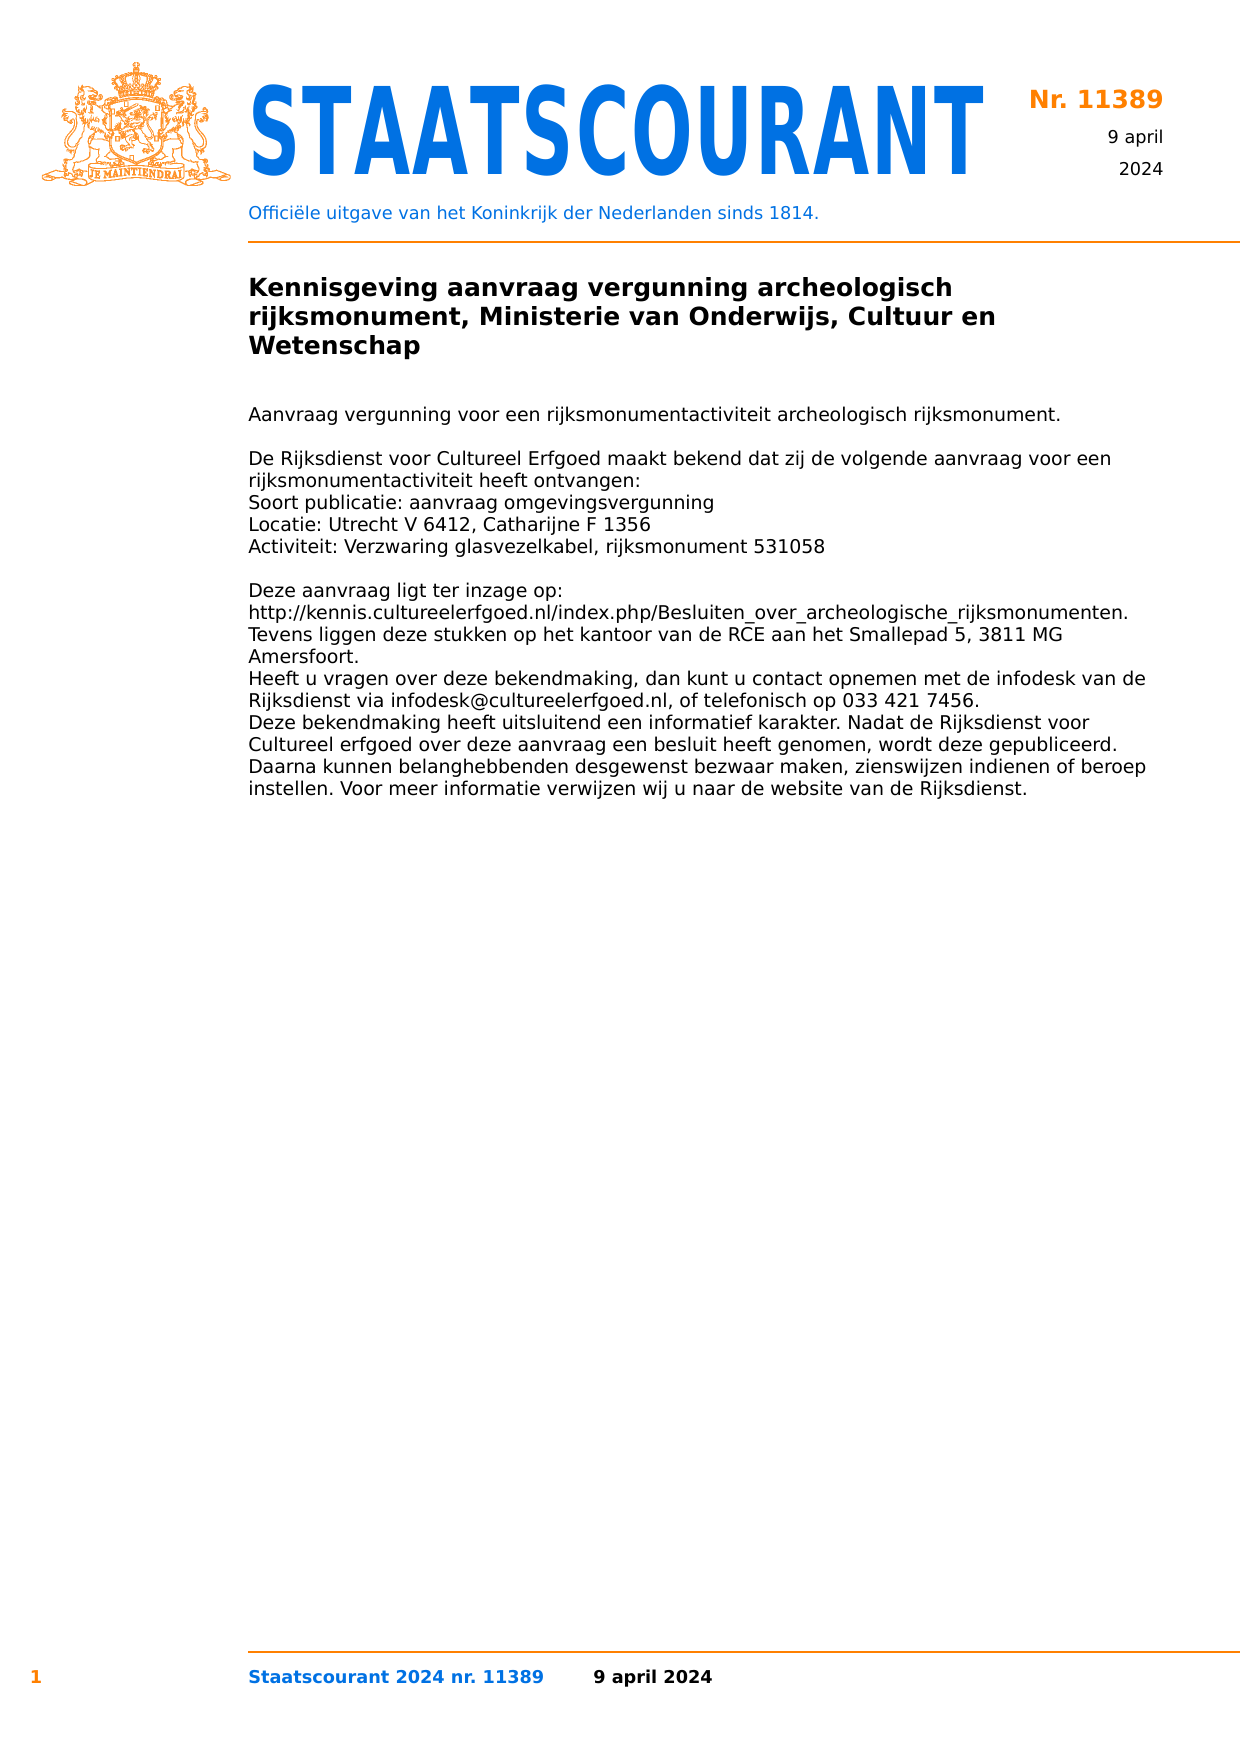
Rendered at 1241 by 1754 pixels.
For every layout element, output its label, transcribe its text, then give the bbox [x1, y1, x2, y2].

text Deze aanvraag ligt ter inzage op: http://kennis.cultureelerfgoed.nl/index.php/Besluiten_over_archeologische_rijksmonumenten. Tevens liggen deze stukken op het kantoor van de RCE aan het Smallepad 5, 3811 MG Amersfoort. [248, 580, 1163, 668]
text Soort publicatie: aanvraag omgevingsvergunning [248, 492, 1163, 514]
table_cell 9 april [998, 121, 1240, 153]
text Activiteit: Verzwaring glasvezelkabel, rijksmonument 531058 [248, 536, 1163, 558]
table_header Nr. 11389 [998, 62, 1240, 121]
table_cell Officiële uitgave van het Koninkrijk der Nederlanden sinds 1814. [248, 203, 1240, 241]
subtitle Kennisgeving aanvraag vergunning archeologisch rijksmonument, Ministerie van Onderwijs, Cultuur en Wetenschap [248, 273, 1163, 361]
table_cell 2024 [998, 153, 1240, 203]
table_header [25, 62, 248, 241]
text Locatie: Utrecht V 6412, Catharijne F 1356 [248, 514, 1163, 536]
text Deze bekendmaking heeft uitsluitend een informatief karakter. Nadat de Rijksdienst voor Cultureel erfgoed over deze aanvraag een besluit heeft genomen, wordt deze gepubliceerd. Daarna kunnen belanghebbenden desgewenst bezwaar maken, zienswijzen indienen of beroep instellen. Voor meer informatie verwijzen wij u naar de website van de Rijksdienst. [248, 712, 1163, 800]
picture [41, 62, 231, 186]
text De Rijksdienst voor Cultureel Erfgoed maakt bekend dat zij de volgende aanvraag voor een rijksmonumentactiviteit heeft ontvangen: [248, 448, 1163, 492]
text Heeft u vragen over deze bekendmaking, dan kunt u contact opnemen met de infodesk van de Rijksdienst via infodesk@cultureelerfgoed.nl, of telefonisch op 033 421 7456. [248, 668, 1163, 712]
text Aanvraag vergunning voor een rijksmonumentactiviteit archeologisch rijksmonument. [248, 404, 1163, 426]
table_header STAATSCOURANT [248, 62, 998, 203]
